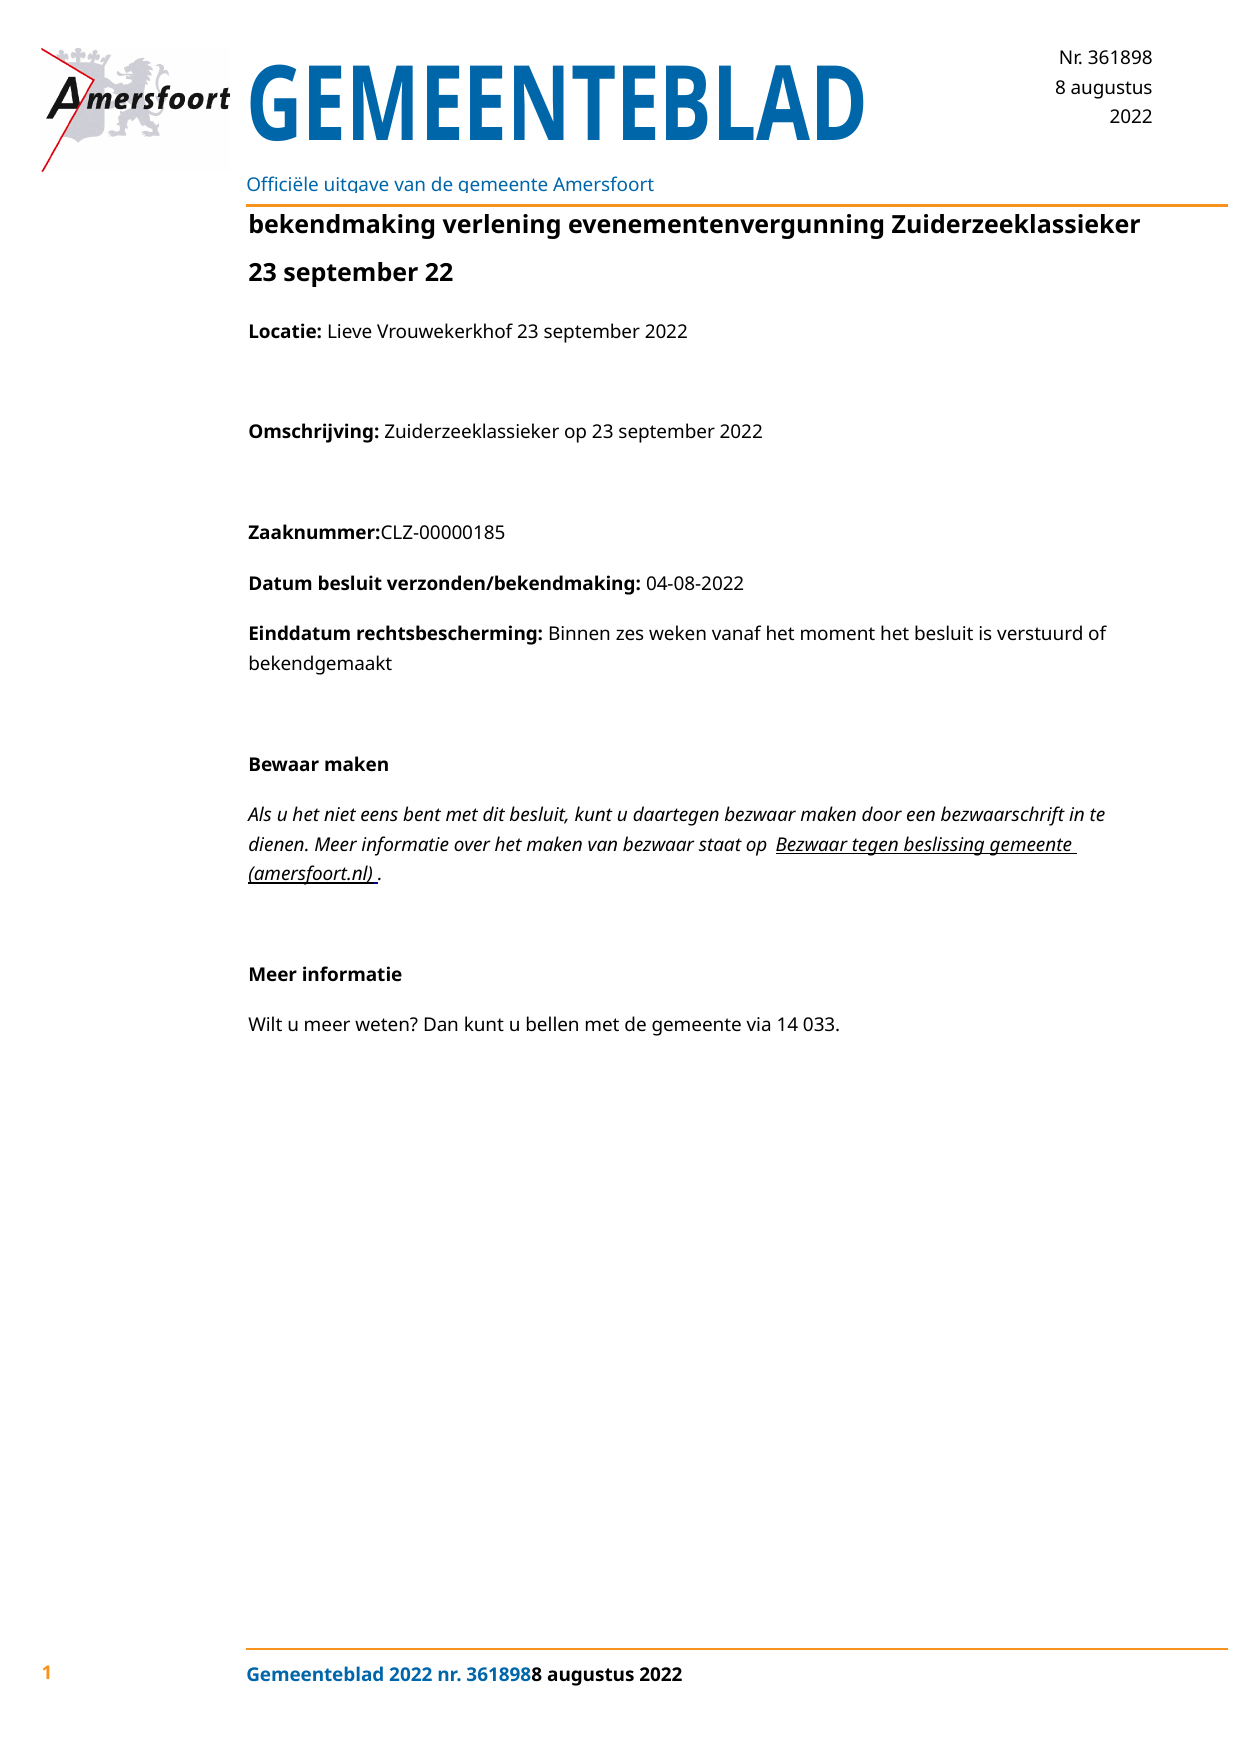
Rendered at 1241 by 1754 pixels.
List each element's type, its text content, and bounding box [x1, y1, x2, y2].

text Einddatum rechtsbescherming: Binnen zes weken vanaf het moment het besluit is verstuurd of bekendgemaakt [248, 620, 1152, 676]
text bekendmaking verlening evenementenvergunning Zuiderzeeklassieker 23 september 22 [248, 207, 1152, 288]
text Bewaar maken [248, 751, 1152, 777]
text Omschrijving: Zuiderzeeklassieker op 23 september 2022 [248, 419, 1152, 444]
text Locatie: Lieve Vrouwekerkhof 23 september 2022 [248, 318, 1152, 344]
text Wilt u meer weten? Dan kunt u bellen met de gemeente via 14 033. [248, 1012, 1152, 1037]
text Zaaknummer:CLZ-00000185 [248, 519, 1152, 545]
picture [41, 47, 231, 172]
text Als u het niet eens bent met dit besluit, kunt u daartegen bezwaar maken door een bezwaarschrift in te dienen. Meer informatie over het maken van bezwaar staat op Bezwaar tegen beslissing gemeente (amersfoort.nl) . [248, 801, 1152, 886]
text Datum besluit verzonden/bekendmaking: 04-08-2022 [248, 570, 1152, 596]
text Meer informatie [248, 961, 1152, 987]
